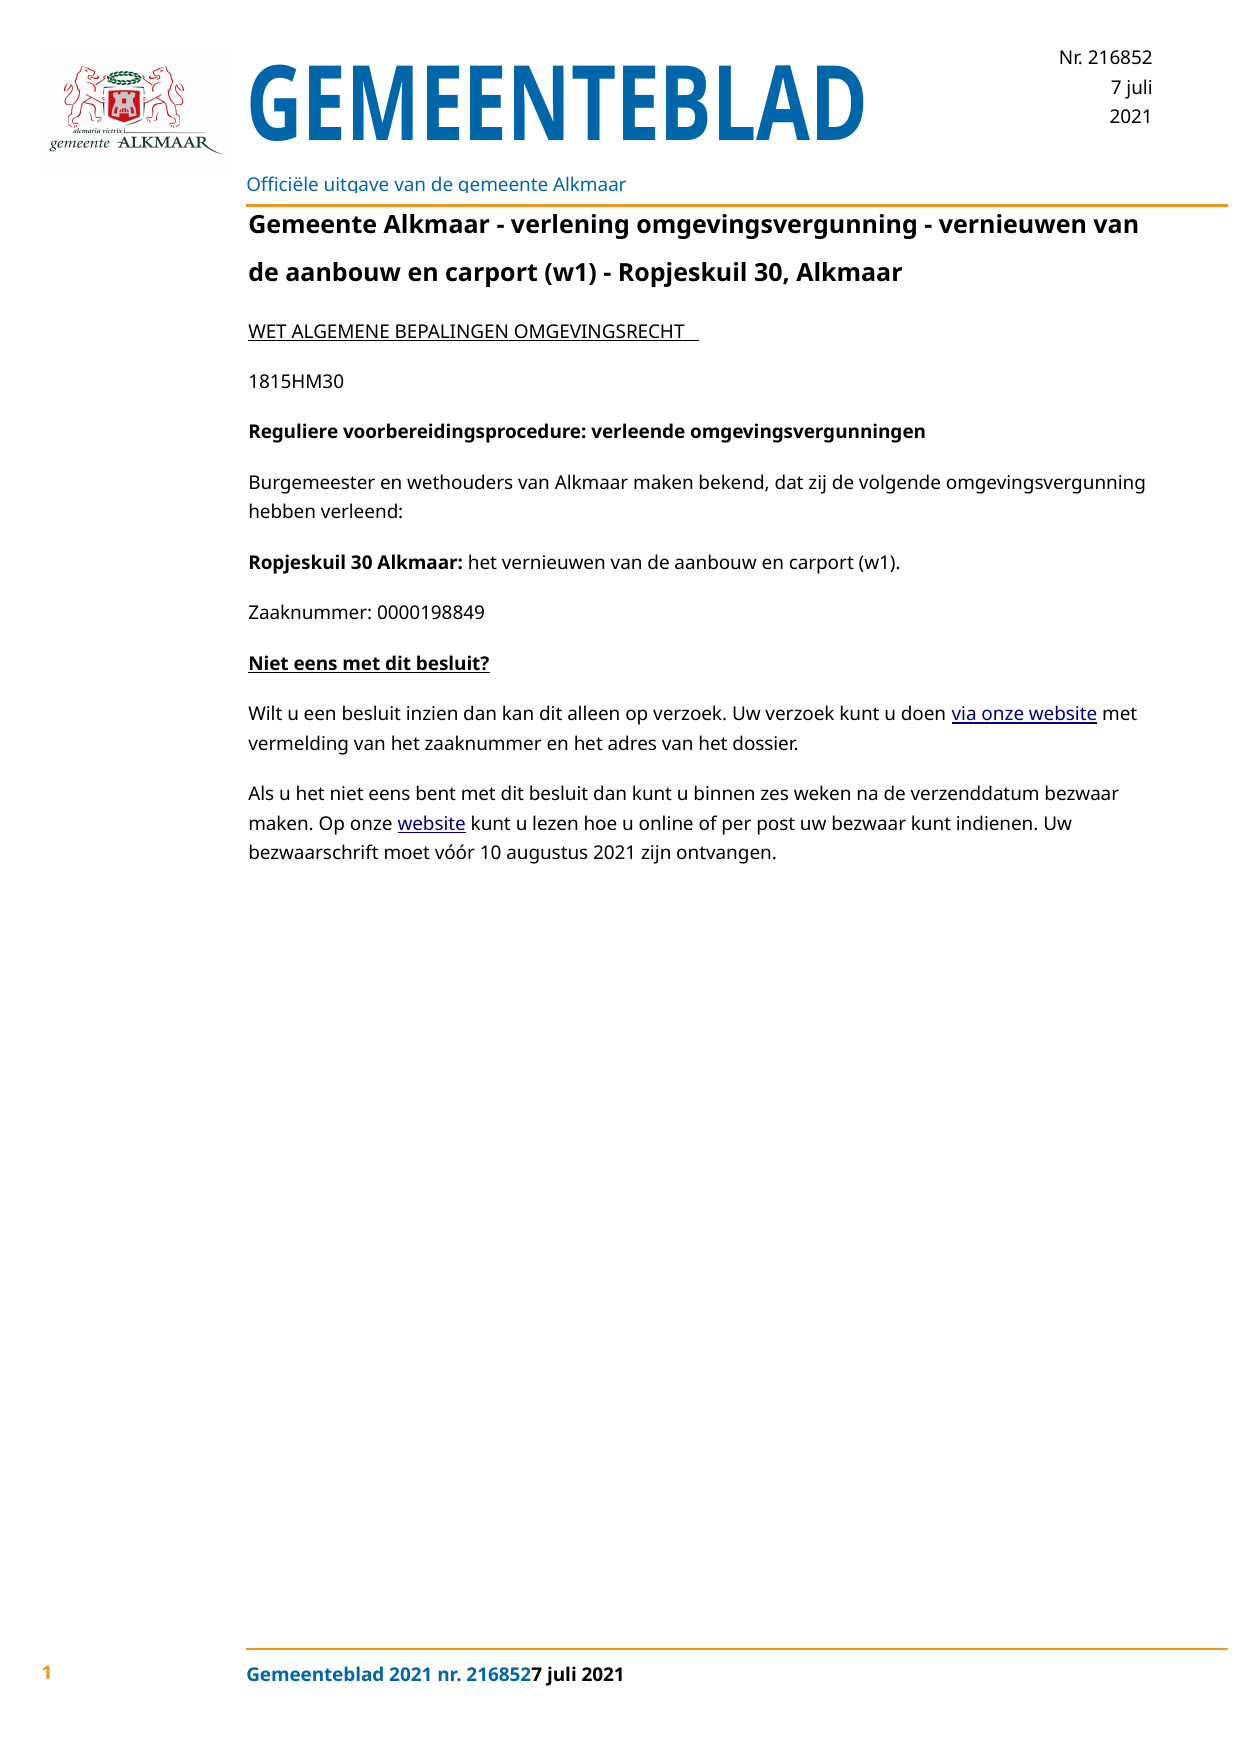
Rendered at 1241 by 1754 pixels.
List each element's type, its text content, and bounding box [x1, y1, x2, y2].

text Niet eens met dit besluit? [248, 650, 1152, 676]
text Als u het niet eens bent met dit besluit dan kunt u binnen zes weken na de verzenddatum bezwaar maken. Op onze website kunt u lezen hoe u online of per post uw bezwaar kunt indienen. Uw bezwaarschrift moet vóór 10 augustus 2021 zijn ontvangen. [248, 780, 1152, 865]
text Gemeente Alkmaar - verlening omgevingsvergunning - vernieuwen van de aanbouw en carport (w1) - Ropjeskuil 30, Alkmaar [248, 207, 1152, 288]
text Ropjeskuil 30 Alkmaar: het vernieuwen van de aanbouw en carport (w1). [248, 549, 1152, 575]
text Reguliere voorbereidingsprocedure: verleende omgevingsvergunningen [248, 419, 1152, 444]
picture [41, 47, 231, 172]
text Wilt u een besluit inzien dan kan dit alleen op verzoek. Uw verzoek kunt u doen via onze website met vermelding van het zaaknummer en het adres van het dossier. [248, 700, 1152, 756]
text WET ALGEMENE BEPALINGEN OMGEVINGSRECHT [248, 318, 1152, 344]
text Burgemeester en wethouders van Alkmaar maken bekend, dat zij de volgende omgevingsvergunning hebben verleend: [248, 469, 1152, 524]
text 1815HM30 [248, 368, 1152, 394]
text Zaaknummer: 0000198849 [248, 599, 1152, 625]
